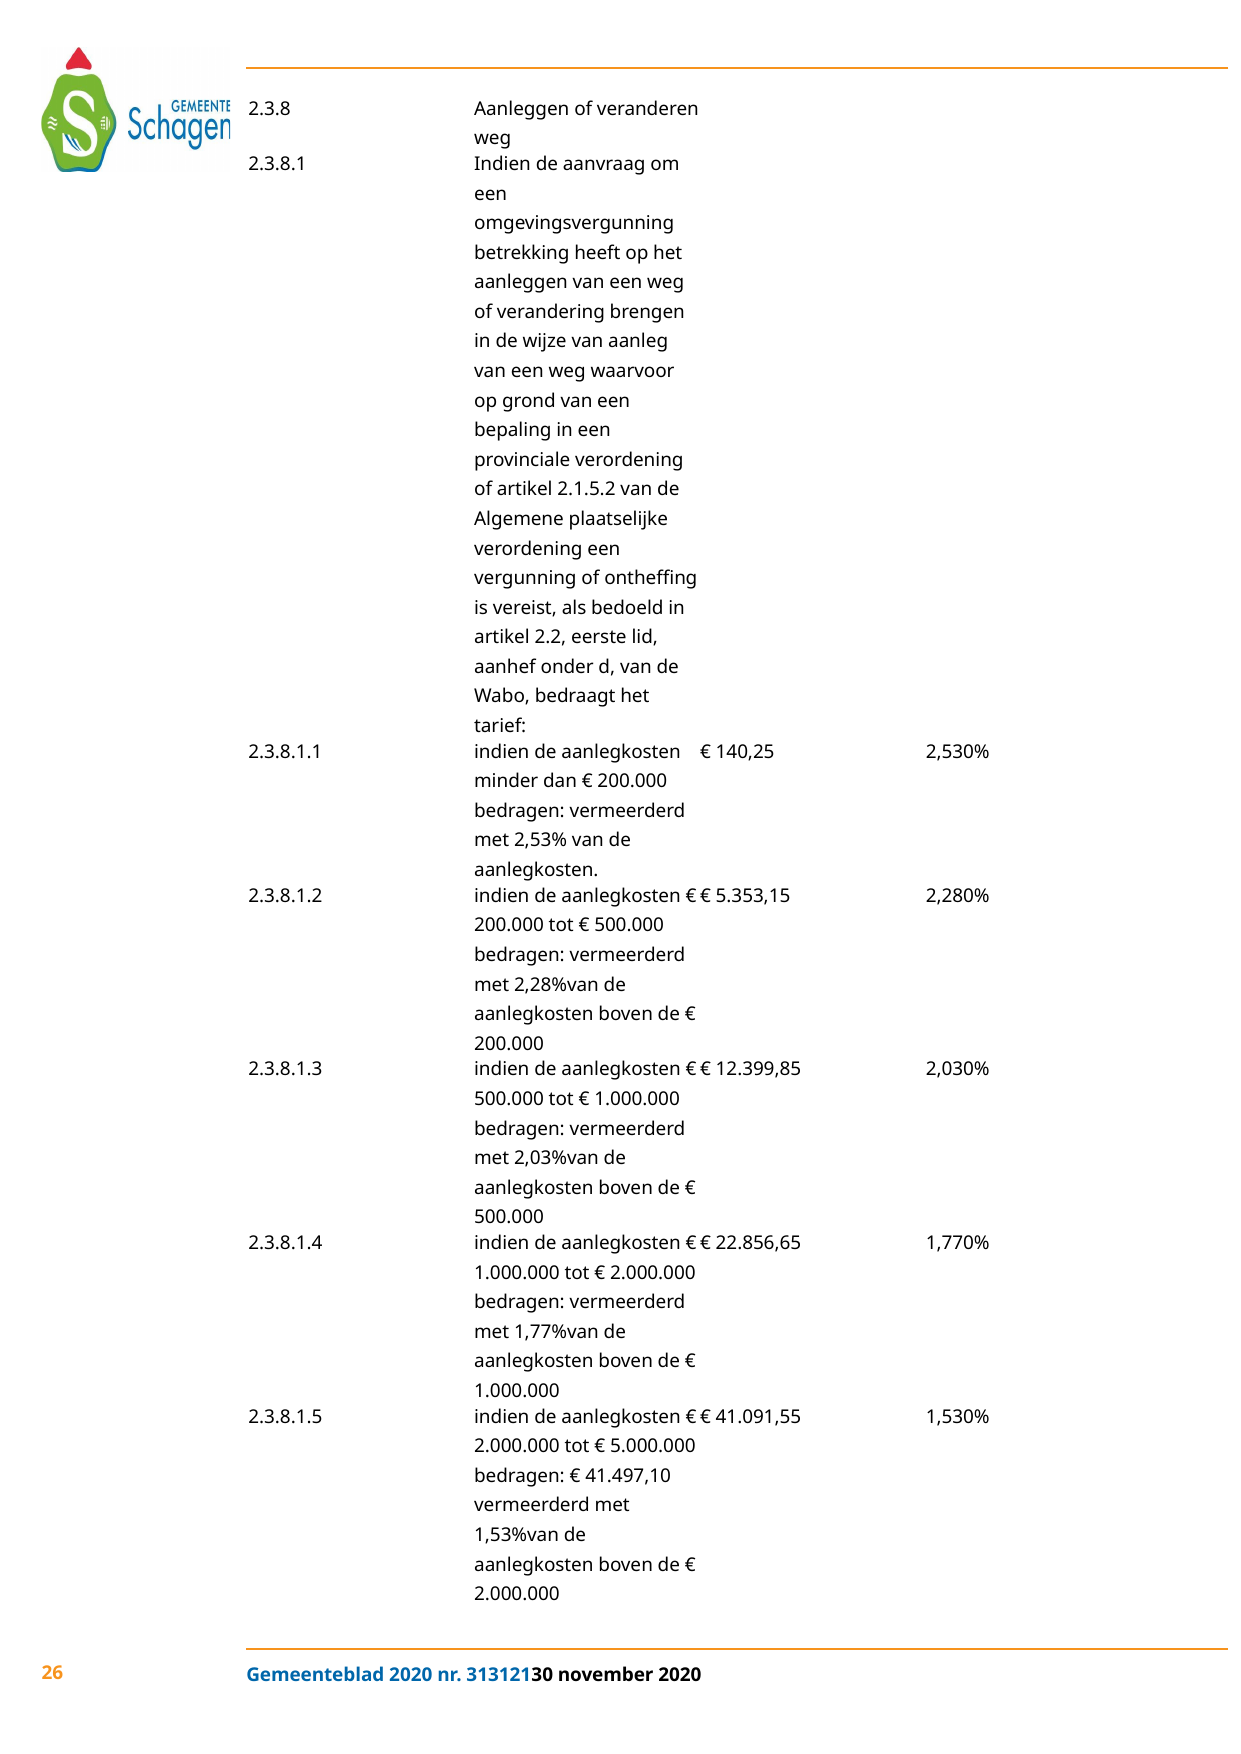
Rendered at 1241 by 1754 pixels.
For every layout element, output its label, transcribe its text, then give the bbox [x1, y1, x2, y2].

table_cell 2.3.8 [248, 95, 474, 150]
table_cell € 140,25 [700, 738, 926, 882]
table_cell 2,030% [926, 1056, 1152, 1229]
table_cell indien de aanlegkosten € 2.000.000 tot € 5.000.000 bedragen: € 41.497,10 vermeerderd met 1,53%van de aanlegkosten boven de € 2.000.000 [474, 1403, 700, 1606]
picture [41, 47, 231, 172]
table_cell indien de aanlegkosten minder dan € 200.000 bedragen: vermeerderd met 2,53% van de aanlegkosten. [474, 738, 700, 882]
table_cell 2,280% [926, 882, 1152, 1056]
table_cell 2.3.8.1.4 [248, 1229, 474, 1403]
table_cell [926, 150, 1152, 738]
table_cell Indien de aanvraag om een omgevingsvergunning betrekking heeft op het aanleggen van een weg of verandering brengen in de wijze van aanleg van een weg waarvoor op grond van een bepaling in een provinciale verordening of artikel 2.1.5.2 van de Algemene plaatselijke verordening een vergunning of ontheffing is vereist, als bedoeld in artikel 2.2, eerste lid, aanhef onder d, van de Wabo, bedraagt het tarief: [474, 150, 700, 738]
table_cell € 5.353,15 [700, 882, 926, 1056]
table_cell indien de aanlegkosten € 1.000.000 tot € 2.000.000 bedragen: vermeerderd met 1,77%van de aanlegkosten boven de € 1.000.000 [474, 1229, 700, 1403]
table_cell € 12.399,85 [700, 1056, 926, 1229]
table_cell 2.3.8.1.2 [248, 882, 474, 1056]
table_cell 1,770% [926, 1229, 1152, 1403]
table_cell € 22.856,65 [700, 1229, 926, 1403]
table_cell € 41.091,55 [700, 1403, 926, 1606]
table_cell Aanleggen of veranderen weg [474, 95, 700, 150]
table_cell 2.3.8.1.1 [248, 738, 474, 882]
table_cell [926, 95, 1152, 150]
table_cell 1,530% [926, 1403, 1152, 1606]
table_cell indien de aanlegkosten € 200.000 tot € 500.000 bedragen: vermeerderd met 2,28%van de aanlegkosten boven de € 200.000 [474, 882, 700, 1056]
table_cell 2.3.8.1.5 [248, 1403, 474, 1606]
table_cell [700, 95, 926, 150]
table_cell 2.3.8.1 [248, 150, 474, 738]
table_cell indien de aanlegkosten € 500.000 tot € 1.000.000 bedragen: vermeerderd met 2,03%van de aanlegkosten boven de € 500.000 [474, 1056, 700, 1229]
table_cell 2,530% [926, 738, 1152, 882]
table_cell [700, 150, 926, 738]
table_cell 2.3.8.1.3 [248, 1056, 474, 1229]
